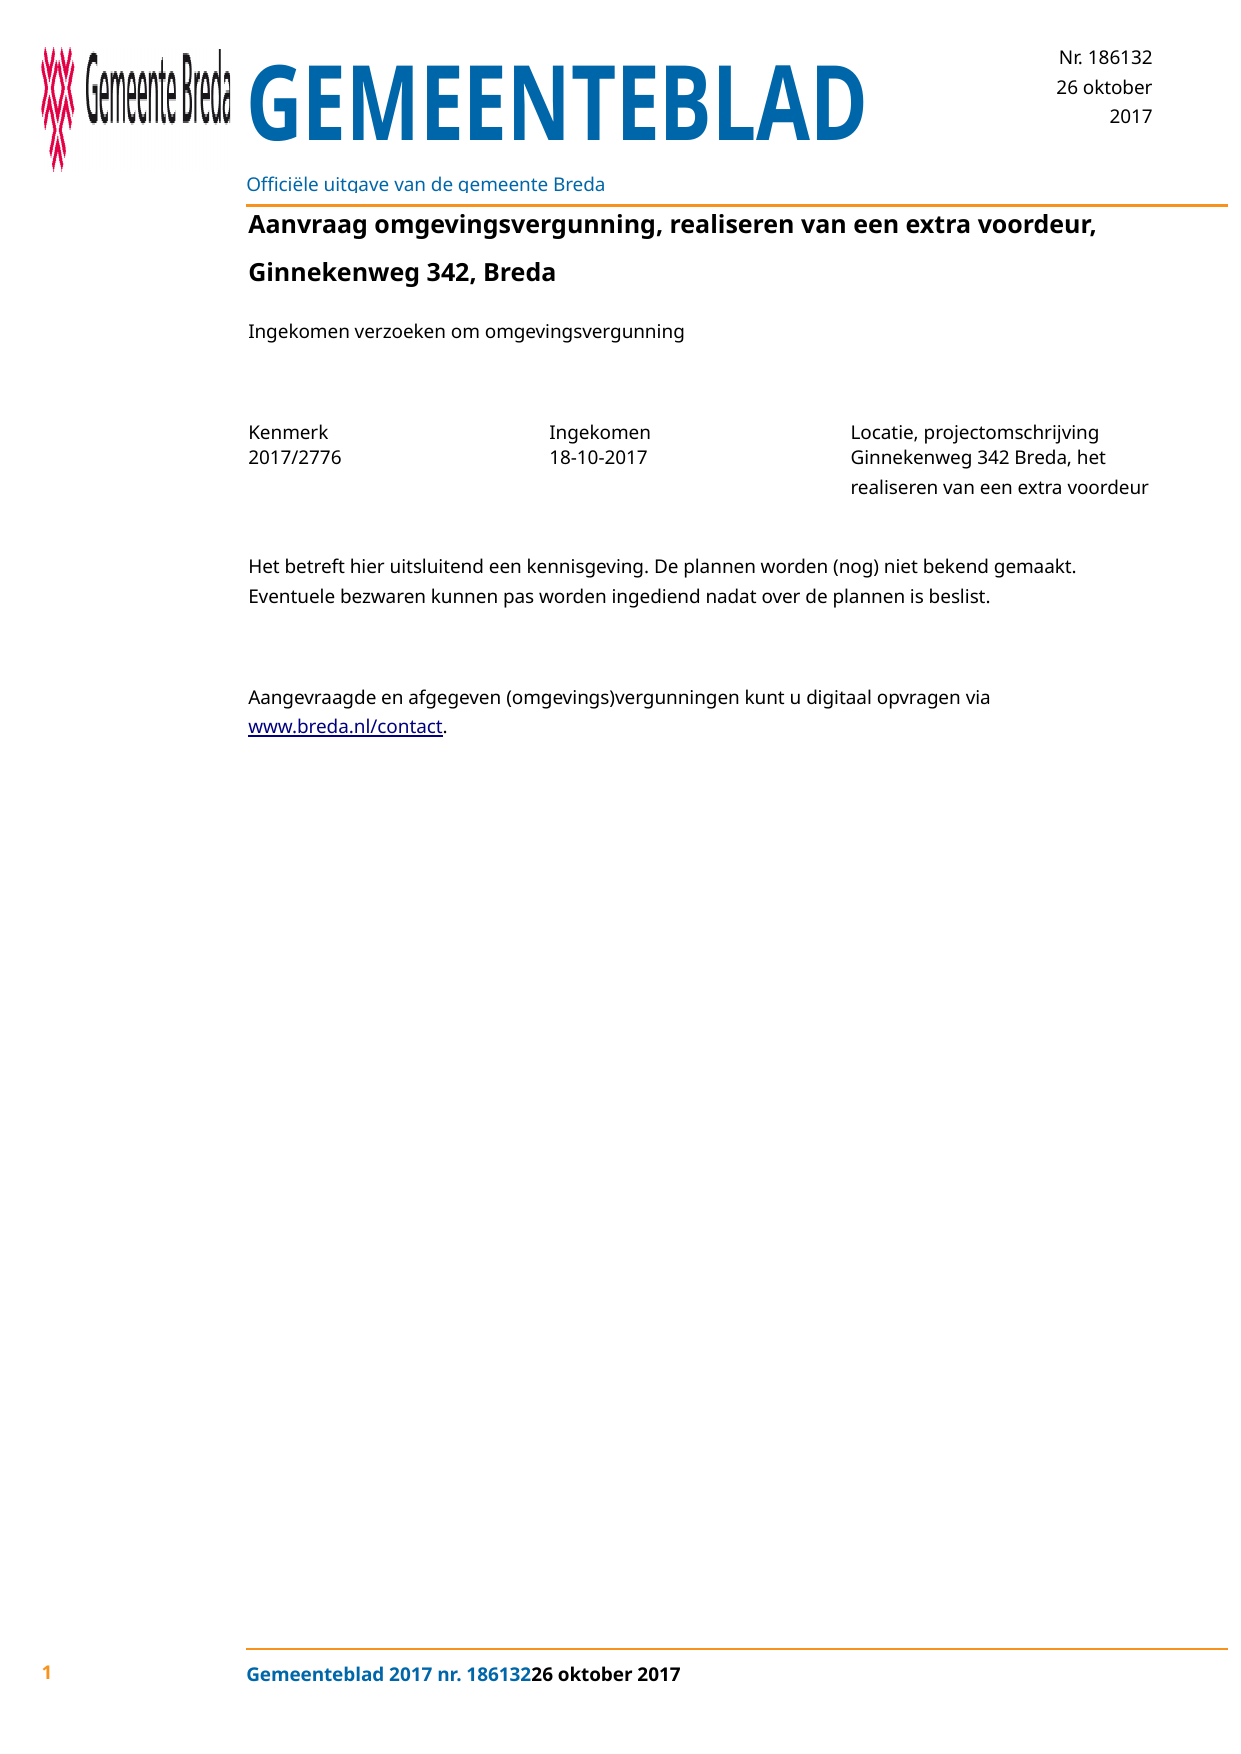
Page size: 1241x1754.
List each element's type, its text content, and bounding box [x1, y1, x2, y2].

text Ingekomen verzoeken om omgevingsvergunning [248, 318, 1152, 344]
table_header Kenmerk [248, 419, 549, 444]
table_header Ingekomen [549, 419, 850, 444]
text Het betreft hier uitsluitend een kennisgeving. De plannen worden (nog) niet bekend gemaakt. Eventuele bezwaren kunnen pas worden ingediend nadat over de plannen is beslist. [248, 553, 1152, 609]
text Aanvraag omgevingsvergunning, realiseren van een extra voordeur, Ginnekenweg 342, Breda [248, 207, 1152, 288]
picture [41, 47, 231, 172]
table_header Locatie, projectomschrijving [850, 419, 1152, 444]
text Aangevraagde en afgegeven (omgevings)vergunningen kunt u digitaal opvragen via www.breda.nl/contact. [248, 684, 1152, 739]
table_cell 18-10-2017 [549, 445, 850, 500]
table_cell 2017/2776 [248, 445, 549, 500]
table_cell Ginnekenweg 342 Breda, het realiseren van een extra voordeur [850, 445, 1152, 500]
